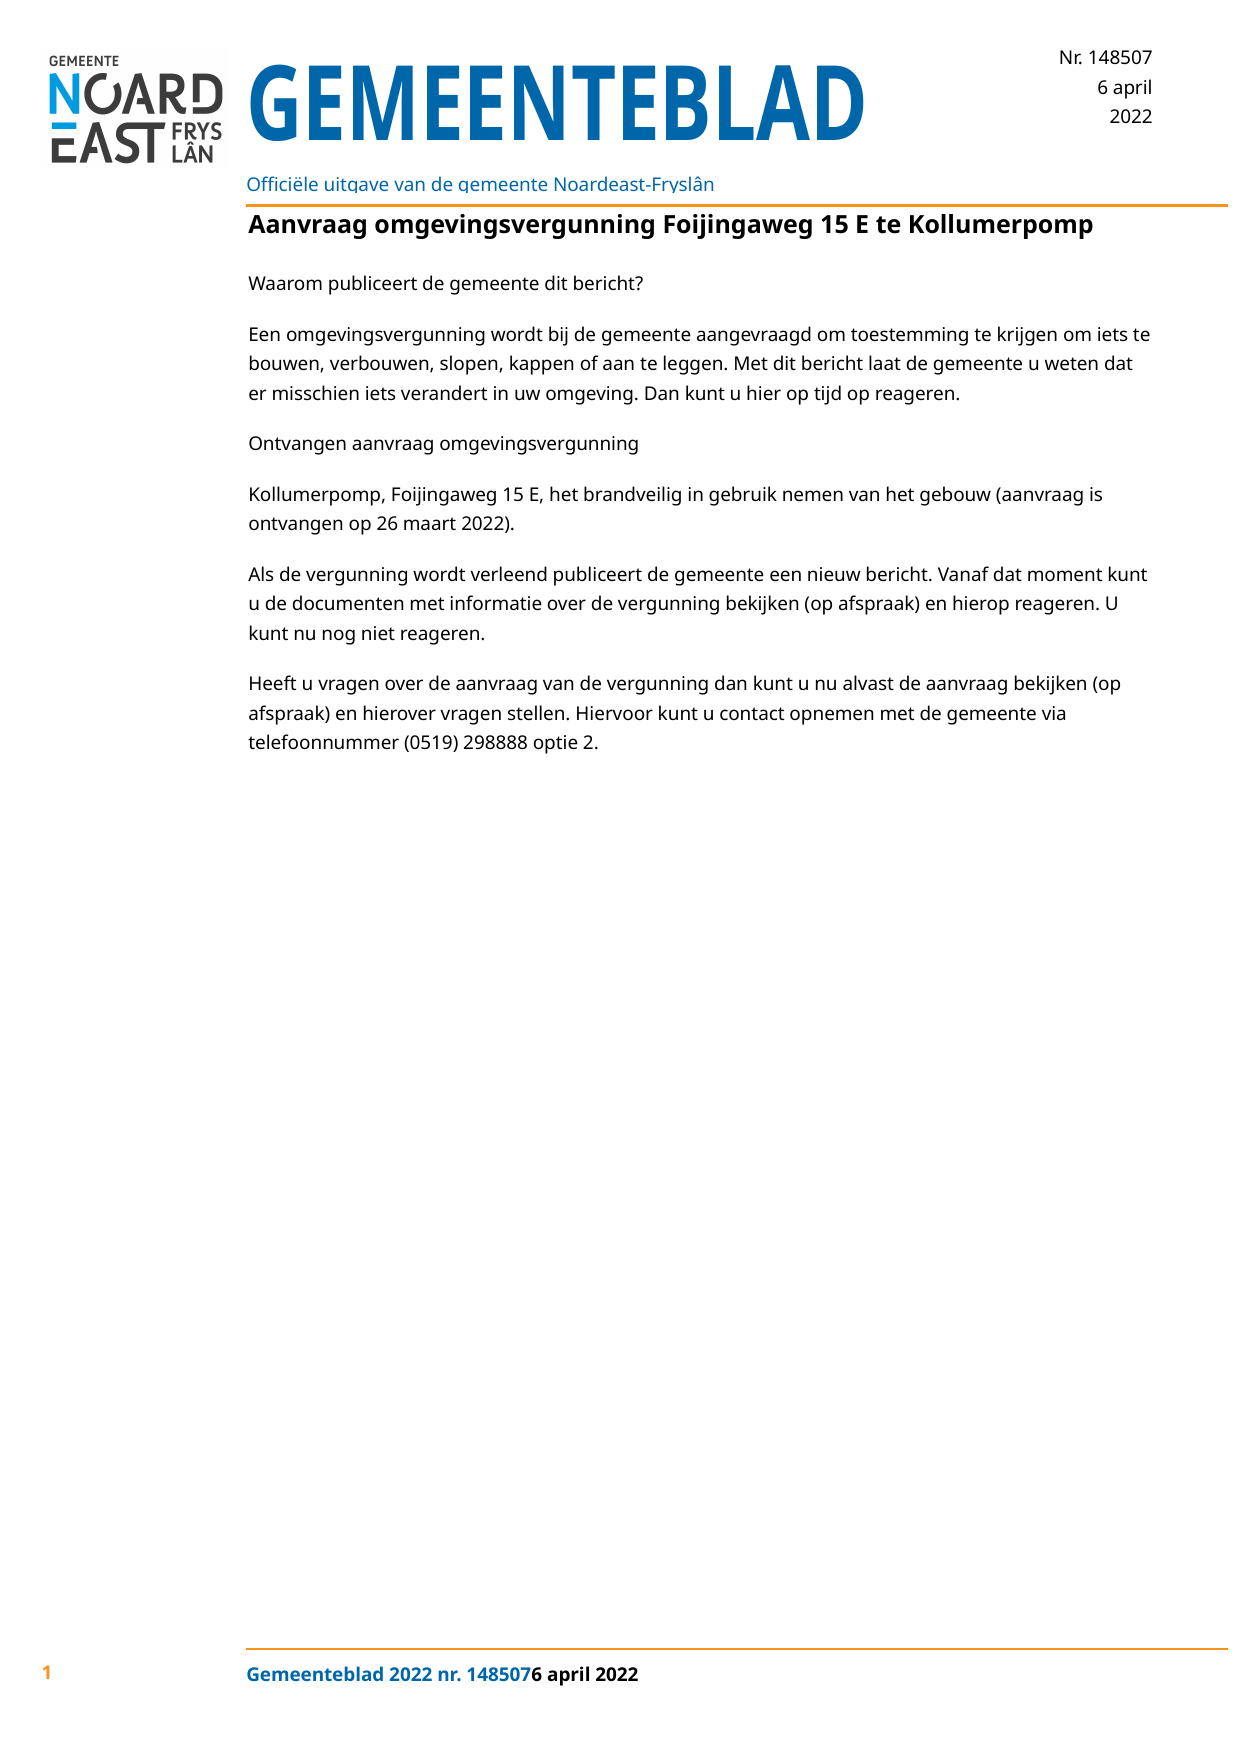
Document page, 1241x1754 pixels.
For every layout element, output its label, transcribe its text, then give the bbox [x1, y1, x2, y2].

text Waarom publiceert de gemeente dit bericht? [248, 270, 1152, 296]
text Aanvraag omgevingsvergunning Foijingaweg 15 E te Kollumerpomp [248, 207, 1152, 241]
text Als de vergunning wordt verleend publiceert de gemeente een nieuw bericht. Vanaf dat moment kunt u de documenten met informatie over de vergunning bekijken (op afspraak) en hierop reageren. U kunt nu nog niet reageren. [248, 561, 1152, 646]
text Heeft u vragen over de aanvraag van de vergunning dan kunt u nu alvast de aanvraag bekijken (op afspraak) en hierover vragen stellen. Hiervoor kunt u contact opnemen met de gemeente via telefoonnummer (0519) 298888 optie 2. [248, 670, 1152, 755]
text Ontvangen aanvraag omgevingsvergunning [248, 430, 1152, 456]
picture [41, 47, 231, 172]
text Een omgevingsvergunning wordt bij de gemeente aangevraagd om toestemming te krijgen om iets te bouwen, verbouwen, slopen, kappen of aan te leggen. Met dit bericht laat de gemeente u weten dat er misschien iets verandert in uw omgeving. Dan kunt u hier op tijd op reageren. [248, 321, 1152, 406]
text Kollumerpomp, Foijingaweg 15 E, het brandveilig in gebruik nemen van het gebouw (aanvraag is ontvangen op 26 maart 2022). [248, 481, 1152, 536]
